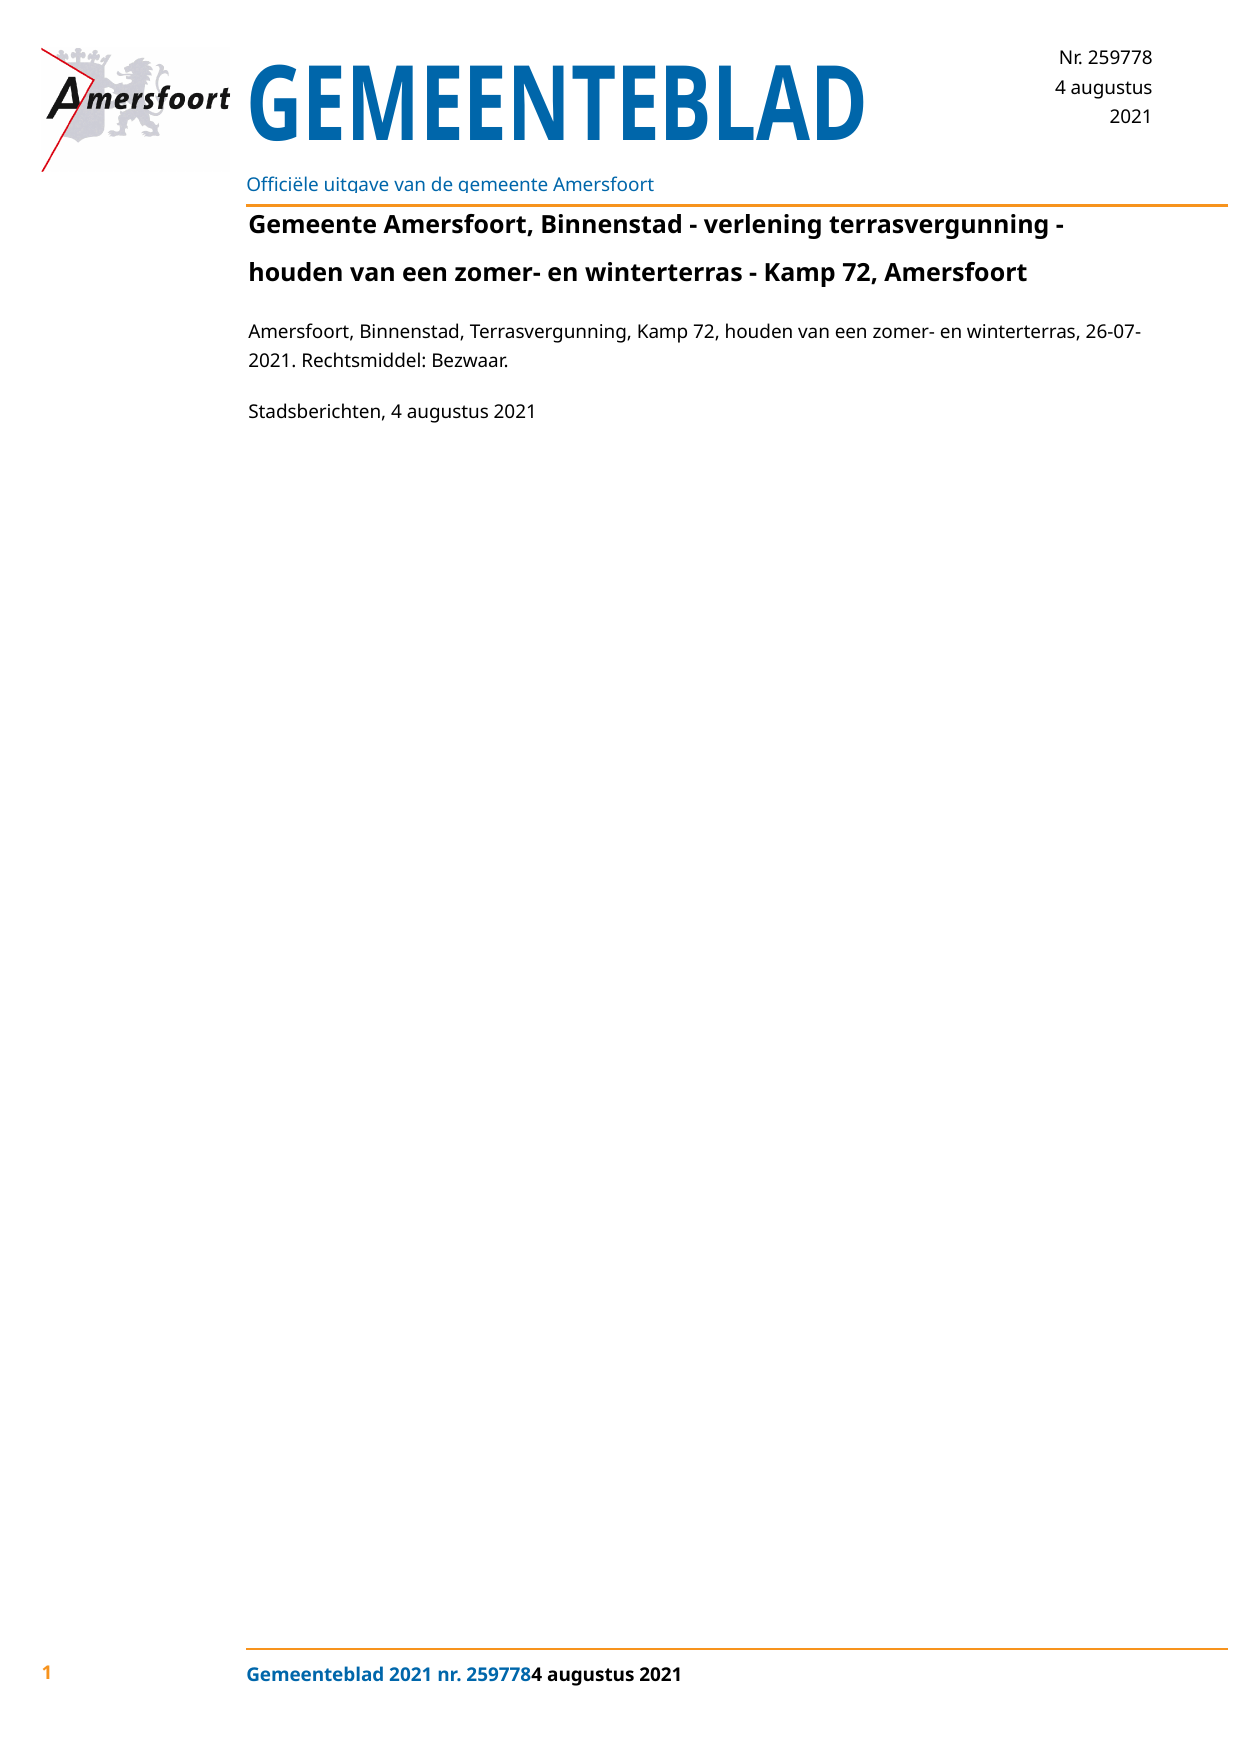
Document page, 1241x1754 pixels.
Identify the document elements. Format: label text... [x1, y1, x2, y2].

text Amersfoort, Binnenstad, Terrasvergunning, Kamp 72, houden van een zomer- en winterterras, 26-07-2021. Rechtsmiddel: Bezwaar. [248, 318, 1152, 373]
text Stadsberichten, 4 augustus 2021 [248, 398, 1152, 424]
picture [41, 47, 231, 172]
text Gemeente Amersfoort, Binnenstad - verlening terrasvergunning - houden van een zomer- en winterterras - Kamp 72, Amersfoort [248, 207, 1152, 288]
